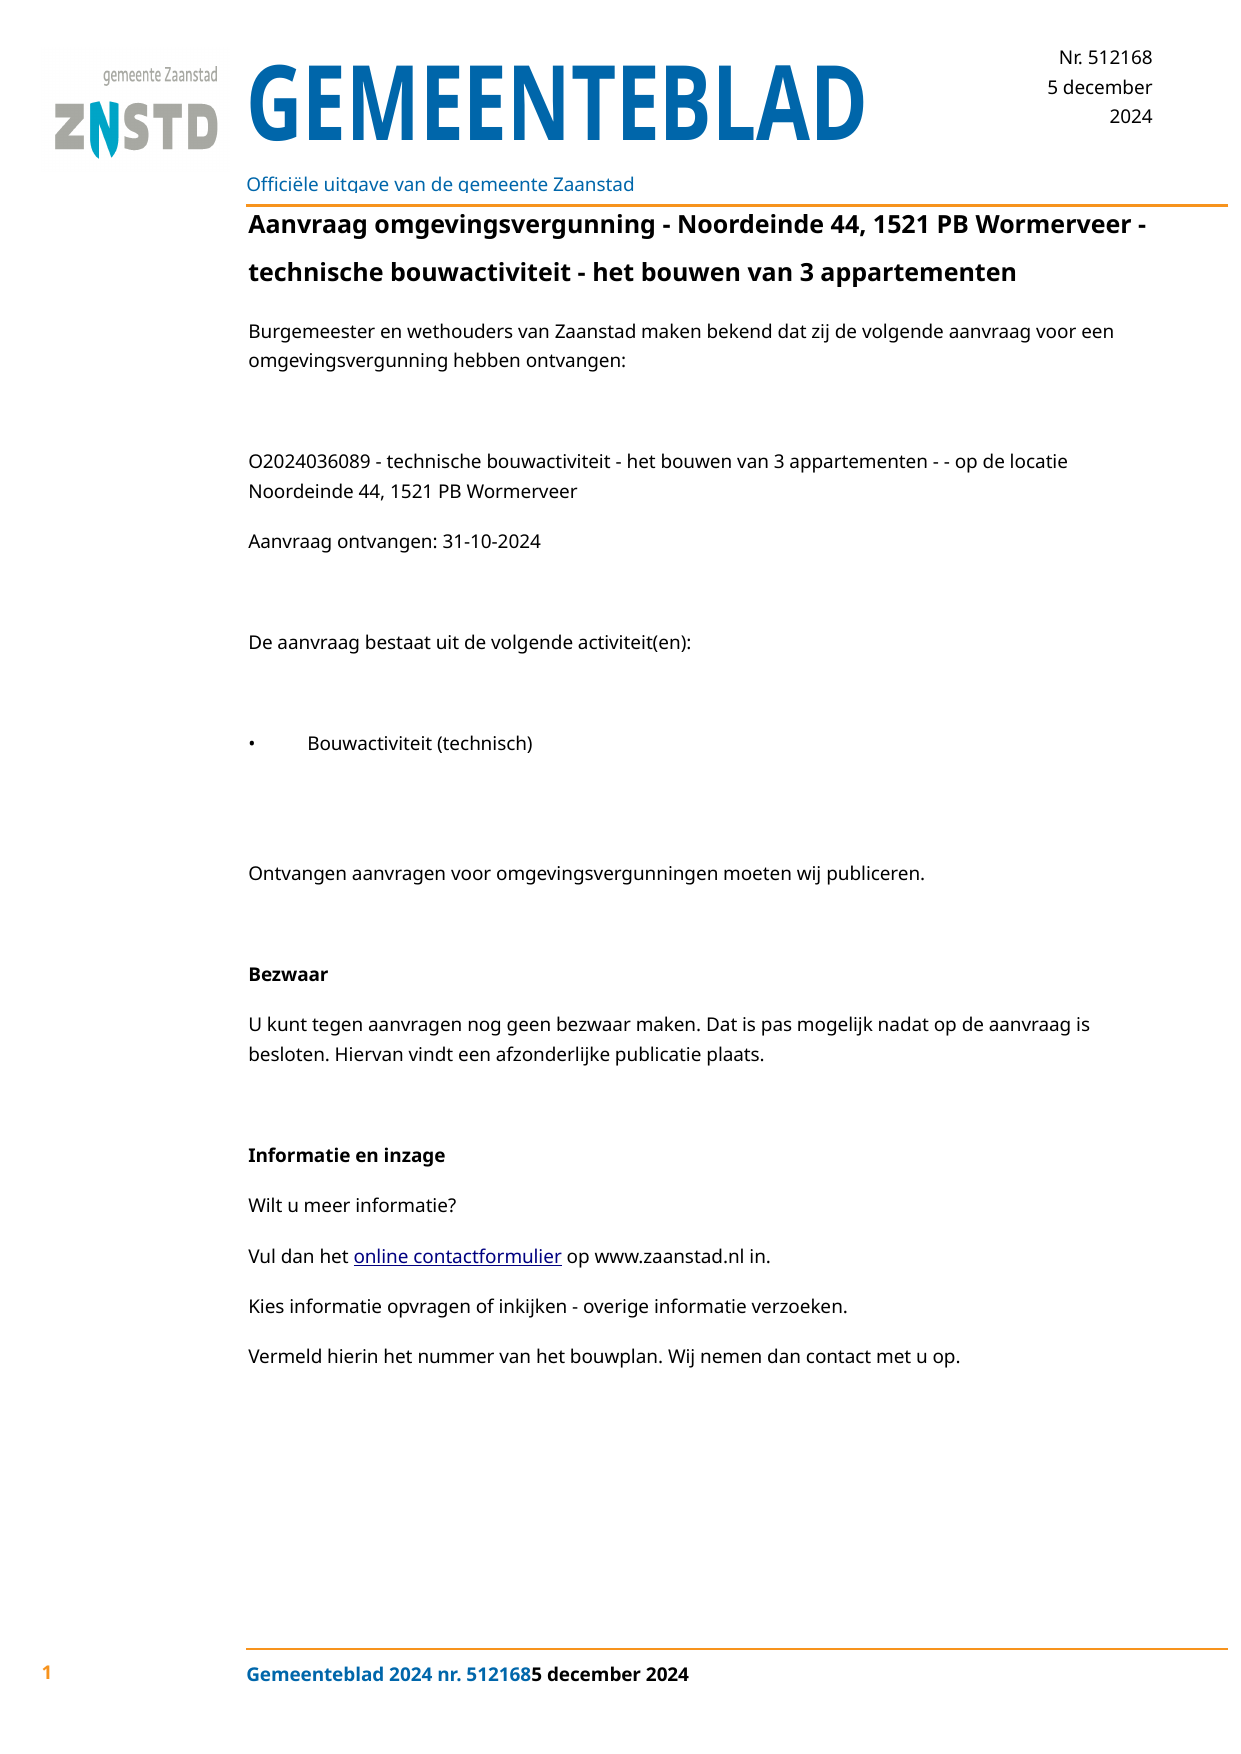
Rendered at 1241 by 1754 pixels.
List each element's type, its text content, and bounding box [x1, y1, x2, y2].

text Kies informatie opvragen of inkijken - overige informatie verzoeken. [248, 1293, 1152, 1319]
text U kunt tegen aanvragen nog geen bezwaar maken. Dat is pas mogelijk nadat op de aanvraag is besloten. Hiervan vindt een afzonderlijke publicatie plaats. [248, 1012, 1152, 1067]
picture [41, 47, 231, 172]
text De aanvraag bestaat uit de volgende activiteit(en): [248, 629, 1152, 655]
text Ontvangen aanvragen voor omgevingsvergunningen moeten wij publiceren. [248, 860, 1152, 886]
text Wilt u meer informatie? [248, 1192, 1152, 1218]
text Vul dan het online contactformulier op www.zaanstad.nl in. [248, 1243, 1152, 1269]
text Burgemeester en wethouders van Zaanstad maken bekend dat zij de volgende aanvraag voor een omgevingsvergunning hebben ontvangen: [248, 318, 1152, 373]
text Aanvraag omgevingsvergunning - Noordeinde 44, 1521 PB Wormerveer - technische bouwactiviteit - het bouwen van 3 appartementen [248, 207, 1152, 288]
text Bezwaar [248, 961, 1152, 987]
text Aanvraag ontvangen: 31-10-2024 [248, 528, 1152, 554]
text Vermeld hierin het nummer van het bouwplan. Wij nemen dan contact met u op. [248, 1344, 1152, 1369]
text O2024036089 - technische bouwactiviteit - het bouwen van 3 appartementen - - op de locatie Noordeinde 44, 1521 PB Wormerveer [248, 448, 1152, 504]
text Informatie en inzage [248, 1142, 1152, 1168]
list Bouwactiviteit (technisch) [248, 730, 1152, 756]
